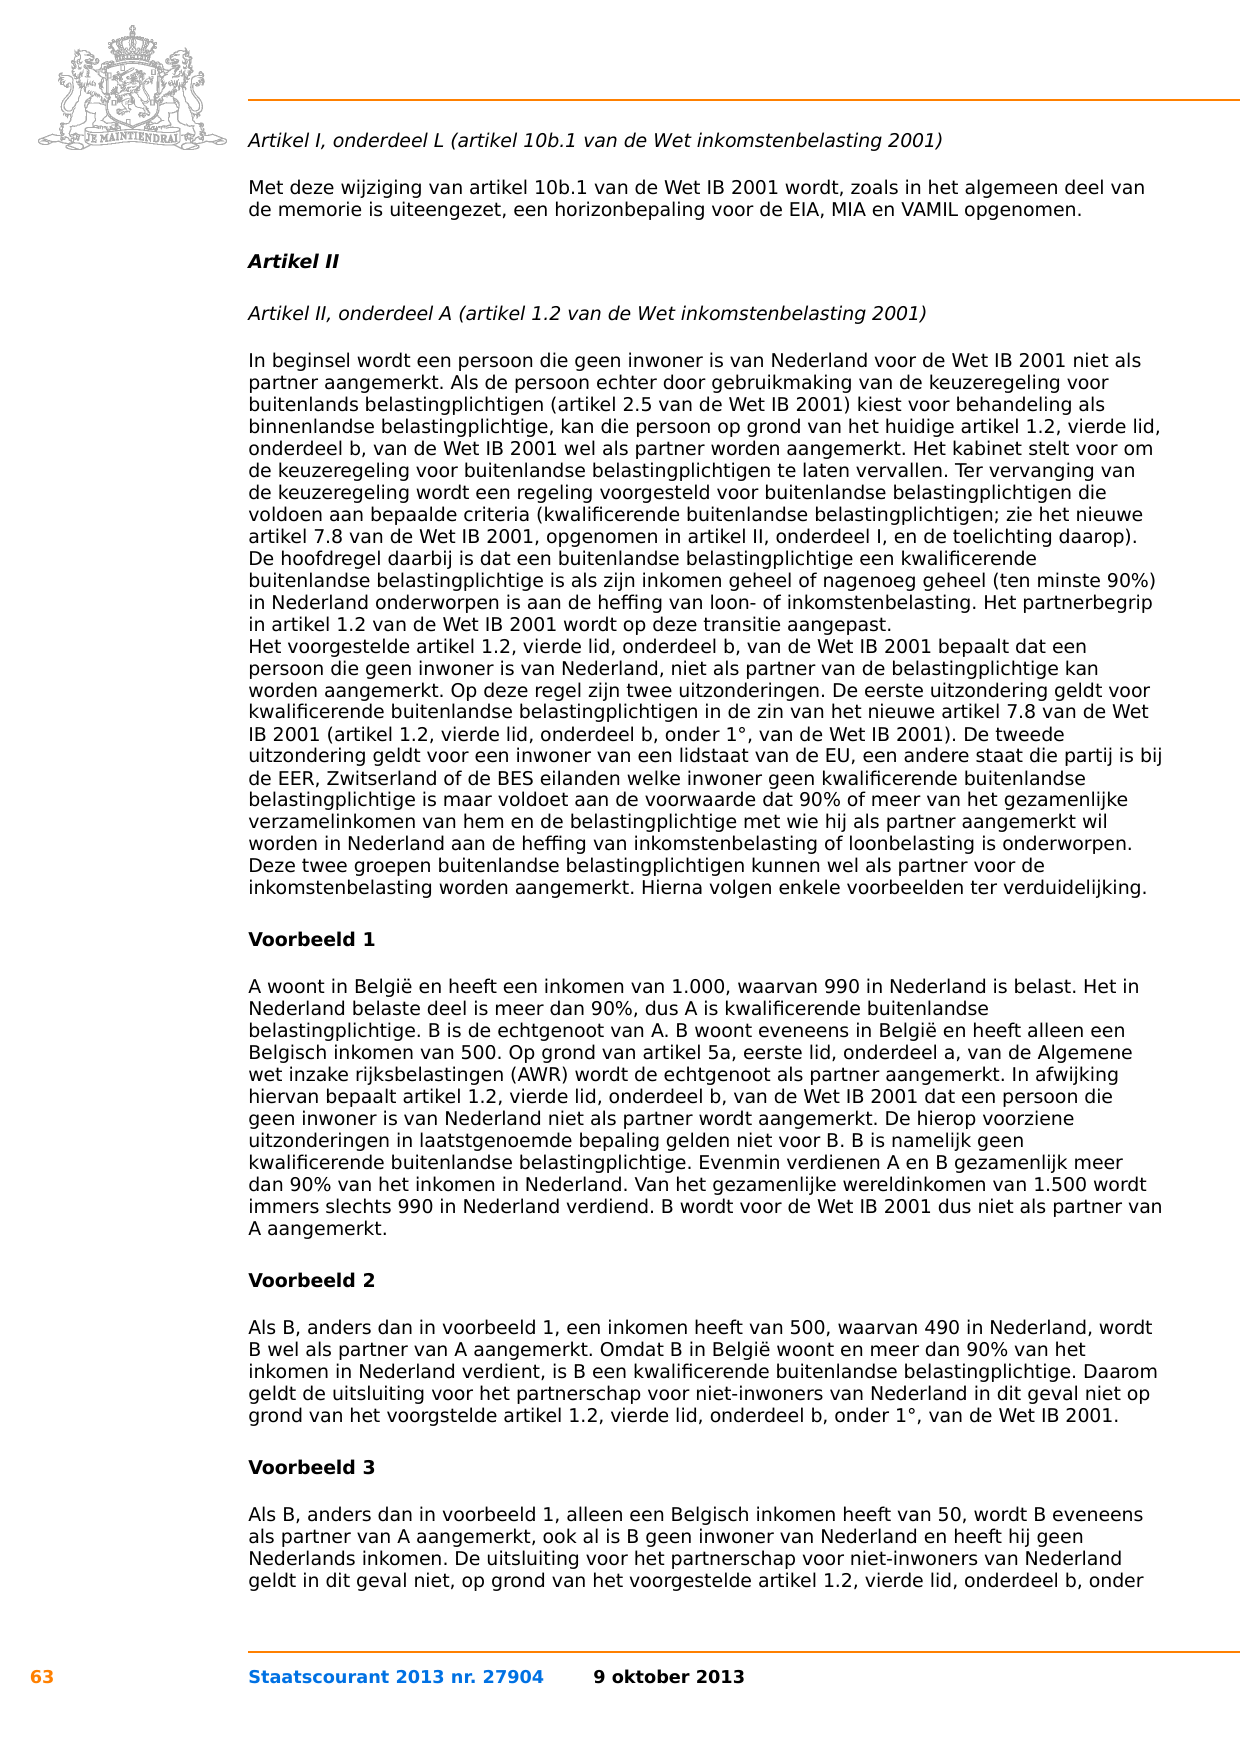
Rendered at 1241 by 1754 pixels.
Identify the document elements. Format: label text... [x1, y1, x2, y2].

text Met deze wijziging van artikel 10b.1 van de Wet IB 2001 wordt, zoals in het algemeen deel van de memorie is uiteengezet, een horizonbepaling voor de EIA, MIA en VAMIL opgenomen. [248, 177, 1163, 221]
text Als B, anders dan in voorbeeld 1, alleen een Belgisch inkomen heeft van 50, wordt B eveneens als partner van A aangemerkt, ook al is B geen inwoner van Nederland en heeft hij geen Nederlands inkomen. De uitsluiting voor het partnerschap voor niet-inwoners van Nederland geldt in dit geval niet, op grond van het voorgestelde artikel 1.2, vierde lid, onderdeel b, onder [248, 1504, 1163, 1592]
subtitle Voorbeeld 1 [248, 929, 1163, 951]
subtitle Artikel II, onderdeel A (artikel 1.2 van de Wet inkomstenbelasting 2001) [248, 303, 1163, 325]
text In beginsel wordt een persoon die geen inwoner is van Nederland voor de Wet IB 2001 niet als partner aangemerkt. Als de persoon echter door gebruikmaking van de keuzeregeling voor buitenlands belastingplichtigen (artikel 2.5 van de Wet IB 2001) kiest voor behandeling als binnenlandse belastingplichtige, kan die persoon op grond van het huidige artikel 1.2, vierde lid, onderdeel b, van de Wet IB 2001 wel als partner worden aangemerkt. Het kabinet stelt voor om de keuzeregeling voor buitenlandse belastingplichtigen te laten vervallen. Ter vervanging van de keuzeregeling wordt een regeling voorgesteld voor buitenlandse belastingplichtigen die voldoen aan bepaalde criteria (kwalificerende buitenlandse belastingplichtigen; zie het nieuwe artikel 7.8 van de Wet IB 2001, opgenomen in artikel II, onderdeel I, en de toelichting daarop). De hoofdregel daarbij is dat een buitenlandse belastingplichtige een kwalificerende buitenlandse belastingplichtige is als zijn inkomen geheel of nagenoeg geheel (ten minste 90%) in Nederland onderworpen is aan de heffing van loon- of inkomstenbelasting. Het partnerbegrip in artikel 1.2 van de Wet IB 2001 wordt op deze transitie aangepast. [248, 350, 1163, 636]
picture [38, 25, 227, 150]
text Als B, anders dan in voorbeeld 1, een inkomen heeft van 500, waarvan 490 in Nederland, wordt B wel als partner van A aangemerkt. Omdat B in België woont en meer dan 90% van het inkomen in Nederland verdient, is B een kwalificerende buitenlandse belastingplichtige. Daarom geldt de uitsluiting voor het partnerschap voor niet-inwoners van Nederland in dit geval niet op grond van het voorgstelde artikel 1.2, vierde lid, onderdeel b, onder 1°, van de Wet IB 2001. [248, 1317, 1163, 1427]
subtitle Artikel II [248, 251, 1163, 273]
subtitle Artikel I, onderdeel L (artikel 10b.1 van de Wet inkomstenbelasting 2001) [248, 130, 1163, 152]
text A woont in België en heeft een inkomen van 1.000, waarvan 990 in Nederland is belast. Het in Nederland belaste deel is meer dan 90%, dus A is kwalificerende buitenlandse belastingplichtige. B is de echtgenoot van A. B woont eveneens in België en heeft alleen een Belgisch inkomen van 500. Op grond van artikel 5a, eerste lid, onderdeel a, van de Algemene wet inzake rijksbelastingen (AWR) wordt de echtgenoot als partner aangemerkt. In afwijking hiervan bepaalt artikel 1.2, vierde lid, onderdeel b, van de Wet IB 2001 dat een persoon die geen inwoner is van Nederland niet als partner wordt aangemerkt. De hierop voorziene uitzonderingen in laatstgenoemde bepaling gelden niet voor B. B is namelijk geen kwalificerende buitenlandse belastingplichtige. Evenmin verdienen A en B gezamenlijk meer dan 90% van het inkomen in Nederland. Van het gezamenlijke wereldinkomen van 1.500 wordt immers slechts 990 in Nederland verdiend. B wordt voor de Wet IB 2001 dus niet als partner van A aangemerkt. [248, 976, 1163, 1240]
subtitle Voorbeeld 3 [248, 1457, 1163, 1479]
text Het voorgestelde artikel 1.2, vierde lid, onderdeel b, van de Wet IB 2001 bepaalt dat een persoon die geen inwoner is van Nederland, niet als partner van de belastingplichtige kan worden aangemerkt. Op deze regel zijn twee uitzonderingen. De eerste uitzondering geldt voor kwalificerende buitenlandse belastingplichtigen in de zin van het nieuwe artikel 7.8 van de Wet IB 2001 (artikel 1.2, vierde lid, onderdeel b, onder 1°, van de Wet IB 2001). De tweede uitzondering geldt voor een inwoner van een lidstaat van de EU, een andere staat die partij is bij de EER, Zwitserland of de BES eilanden welke inwoner geen kwalificerende buitenlandse belastingplichtige is maar voldoet aan de voorwaarde dat 90% of meer van het gezamenlijke verzamelinkomen van hem en de belastingplichtige met wie hij als partner aangemerkt wil worden in Nederland aan de heffing van inkomstenbelasting of loonbelasting is onderworpen. Deze twee groepen buitenlandse belastingplichtigen kunnen wel als partner voor de inkomstenbelasting worden aangemerkt. Hierna volgen enkele voorbeelden ter verduidelijking. [248, 636, 1163, 899]
subtitle Voorbeeld 2 [248, 1270, 1163, 1292]
